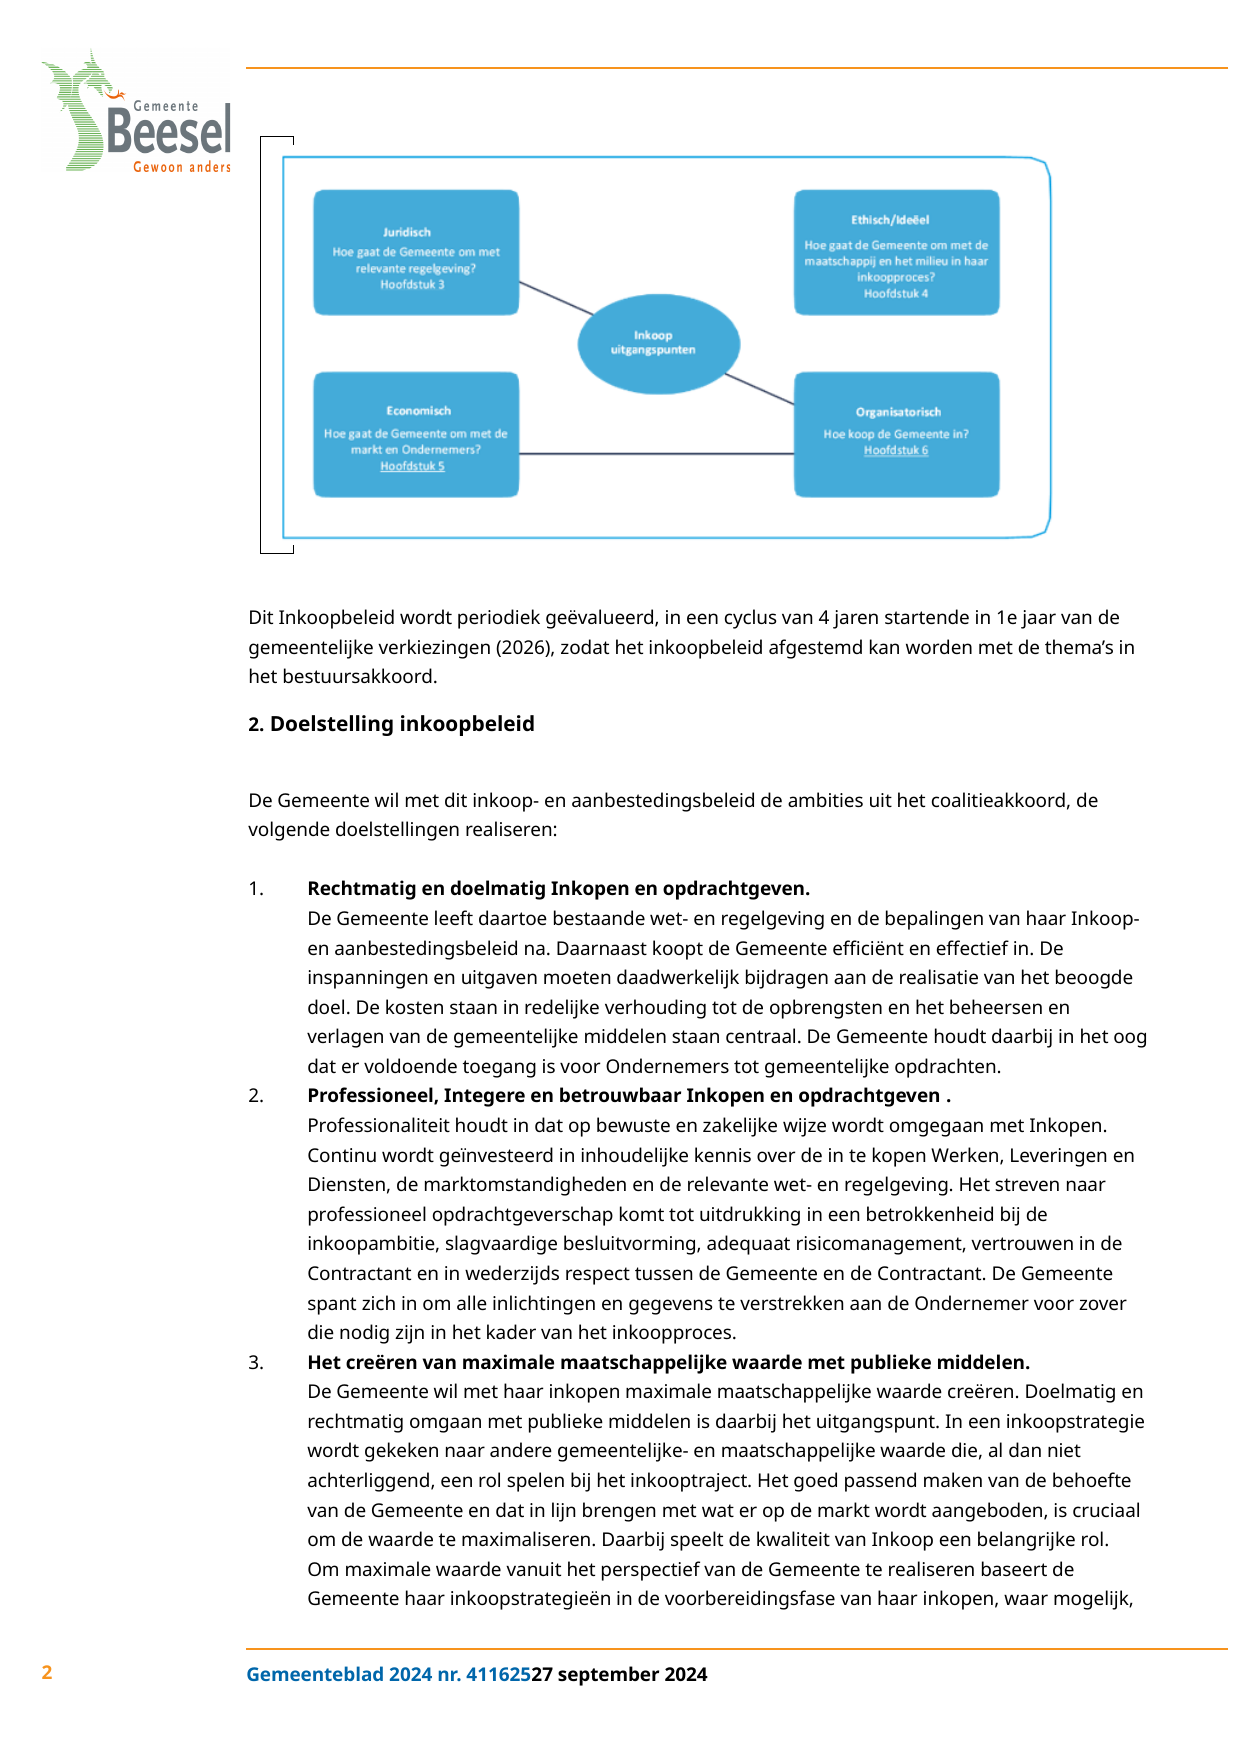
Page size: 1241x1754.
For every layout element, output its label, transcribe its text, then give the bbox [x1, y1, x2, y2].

text Dit Inkoopbeleid wordt periodiek geëvalueerd, in een cyclus van 4 jaren startende in 1e jaar van de gemeentelijke verkiezingen (2026), zodat het inkoopbeleid afgestemd kan worden met de thema’s in het bestuursakkoord. [248, 604, 1152, 689]
list De Gemeente leeft daartoe bestaande wet- en regelgeving en de bepalingen van haar Inkoop- en aanbestedingsbeleid na. Daarnaast koopt de Gemeente efficiënt en effectief in. De inspanningen en uitgaven moeten daadwerkelijk bijdragen aan de realisatie van het beoogde doel. De kosten staan in redelijke verhouding tot de opbrengsten en het beheersen en verlagen van de gemeentelijke middelen staan centraal. De Gemeente houdt daarbij in het oog dat er voldoende toegang is voor Ondernemers tot gemeentelijke opdrachten. [248, 905, 1152, 1079]
list Het creëren van maximale maatschappelijke waarde met publieke middelen. [248, 1349, 1152, 1374]
list Rechtmatig en doelmatig Inkopen en opdrachtgeven. [248, 876, 1152, 901]
text De Gemeente wil met dit inkoop- en aanbestedingsbeleid de ambities uit het coalitieakkoord, de volgende doelstellingen realiseren: [248, 787, 1152, 842]
picture [268, 145, 1067, 545]
list Professioneel, Integere en betrouwbaar Inkopen en opdrachtgeven . [248, 1083, 1152, 1108]
text 2. Doelstelling inkoopbeleid [248, 709, 1152, 737]
list Om maximale waarde vanuit het perspectief van de Gemeente te realiseren baseert de Gemeente haar inkoopstrategieën in de voorbereidingsfase van haar inkopen, waar mogelijk, [248, 1556, 1152, 1611]
picture [41, 47, 231, 172]
list Professionaliteit houdt in dat op bewuste en zakelijke wijze wordt omgegaan met Inkopen. Continu wordt geïnvesteerd in inhoudelijke kennis over de in te kopen Werken, Leveringen en Diensten, de marktomstandigheden en de relevante wet- en regelgeving. Het streven naar professioneel opdrachtgeverschap komt tot uitdrukking in een betrokkenheid bij de inkoopambitie, slagvaardige besluitvorming, adequaat risicomanagement, vertrouwen in de Contractant en in wederzijds respect tussen de Gemeente en de Contractant. De Gemeente spant zich in om alle inlichtingen en gegevens te verstrekken aan de Ondernemer voor zover die nodig zijn in het kader van het inkoopproces. [248, 1112, 1152, 1345]
list De Gemeente wil met haar inkopen maximale maatschappelijke waarde creëren. Doelmatig en rechtmatig omgaan met publieke middelen is daarbij het uitgangspunt. In een inkoopstrategie wordt gekeken naar andere gemeentelijke- en maatschappelijke waarde die, al dan niet achterliggend, een rol spelen bij het inkooptraject. Het goed passend maken van de behoefte van de Gemeente en dat in lijn brengen met wat er op de markt wordt aangeboden, is cruciaal om de waarde te maximaliseren. Daarbij speelt de kwaliteit van Inkoop een belangrijke rol. [248, 1378, 1152, 1552]
